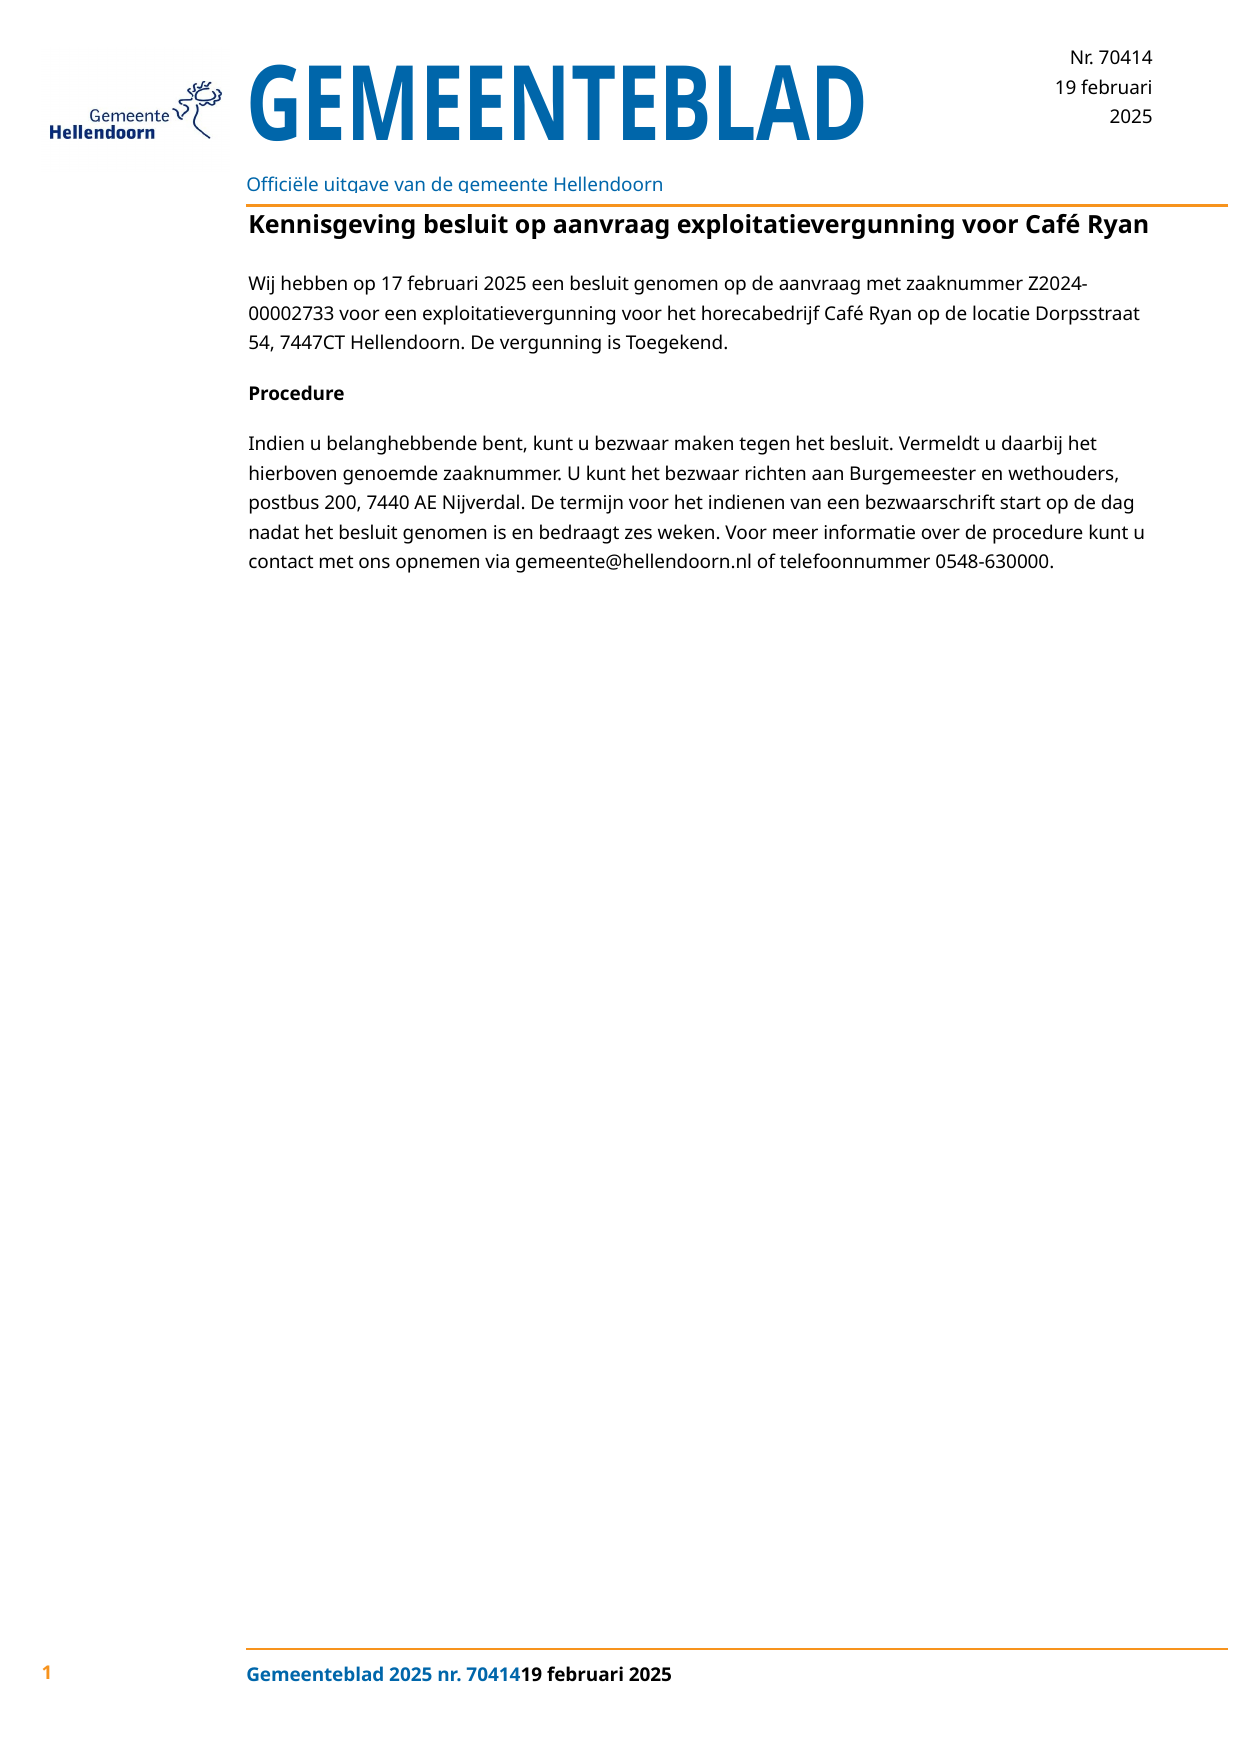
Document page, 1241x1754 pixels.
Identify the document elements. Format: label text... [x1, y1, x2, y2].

picture [41, 47, 231, 172]
text Wij hebben op 17 februari 2025 een besluit genomen op de aanvraag met zaaknummer Z2024-00002733 voor een exploitatievergunning voor het horecabedrijf Café Ryan op de locatie Dorpsstraat 54, 7447CT Hellendoorn. De vergunning is Toegekend. [248, 270, 1152, 355]
text Kennisgeving besluit op aanvraag exploitatievergunning voor Café Ryan [248, 207, 1152, 241]
text Procedure [248, 380, 1152, 406]
text Indien u belanghebbende bent, kunt u bezwaar maken tegen het besluit. Vermeldt u daarbij het hierboven genoemde zaaknummer. U kunt het bezwaar richten aan Burgemeester en wethouders, postbus 200, 7440 AE Nijverdal. De termijn voor het indienen van een bezwaarschrift start op de dag nadat het besluit genomen is en bedraagt zes weken. Voor meer informatie over de procedure kunt u contact met ons opnemen via gemeente@hellendoorn.nl of telefoonnummer 0548-630000. [248, 430, 1152, 574]
